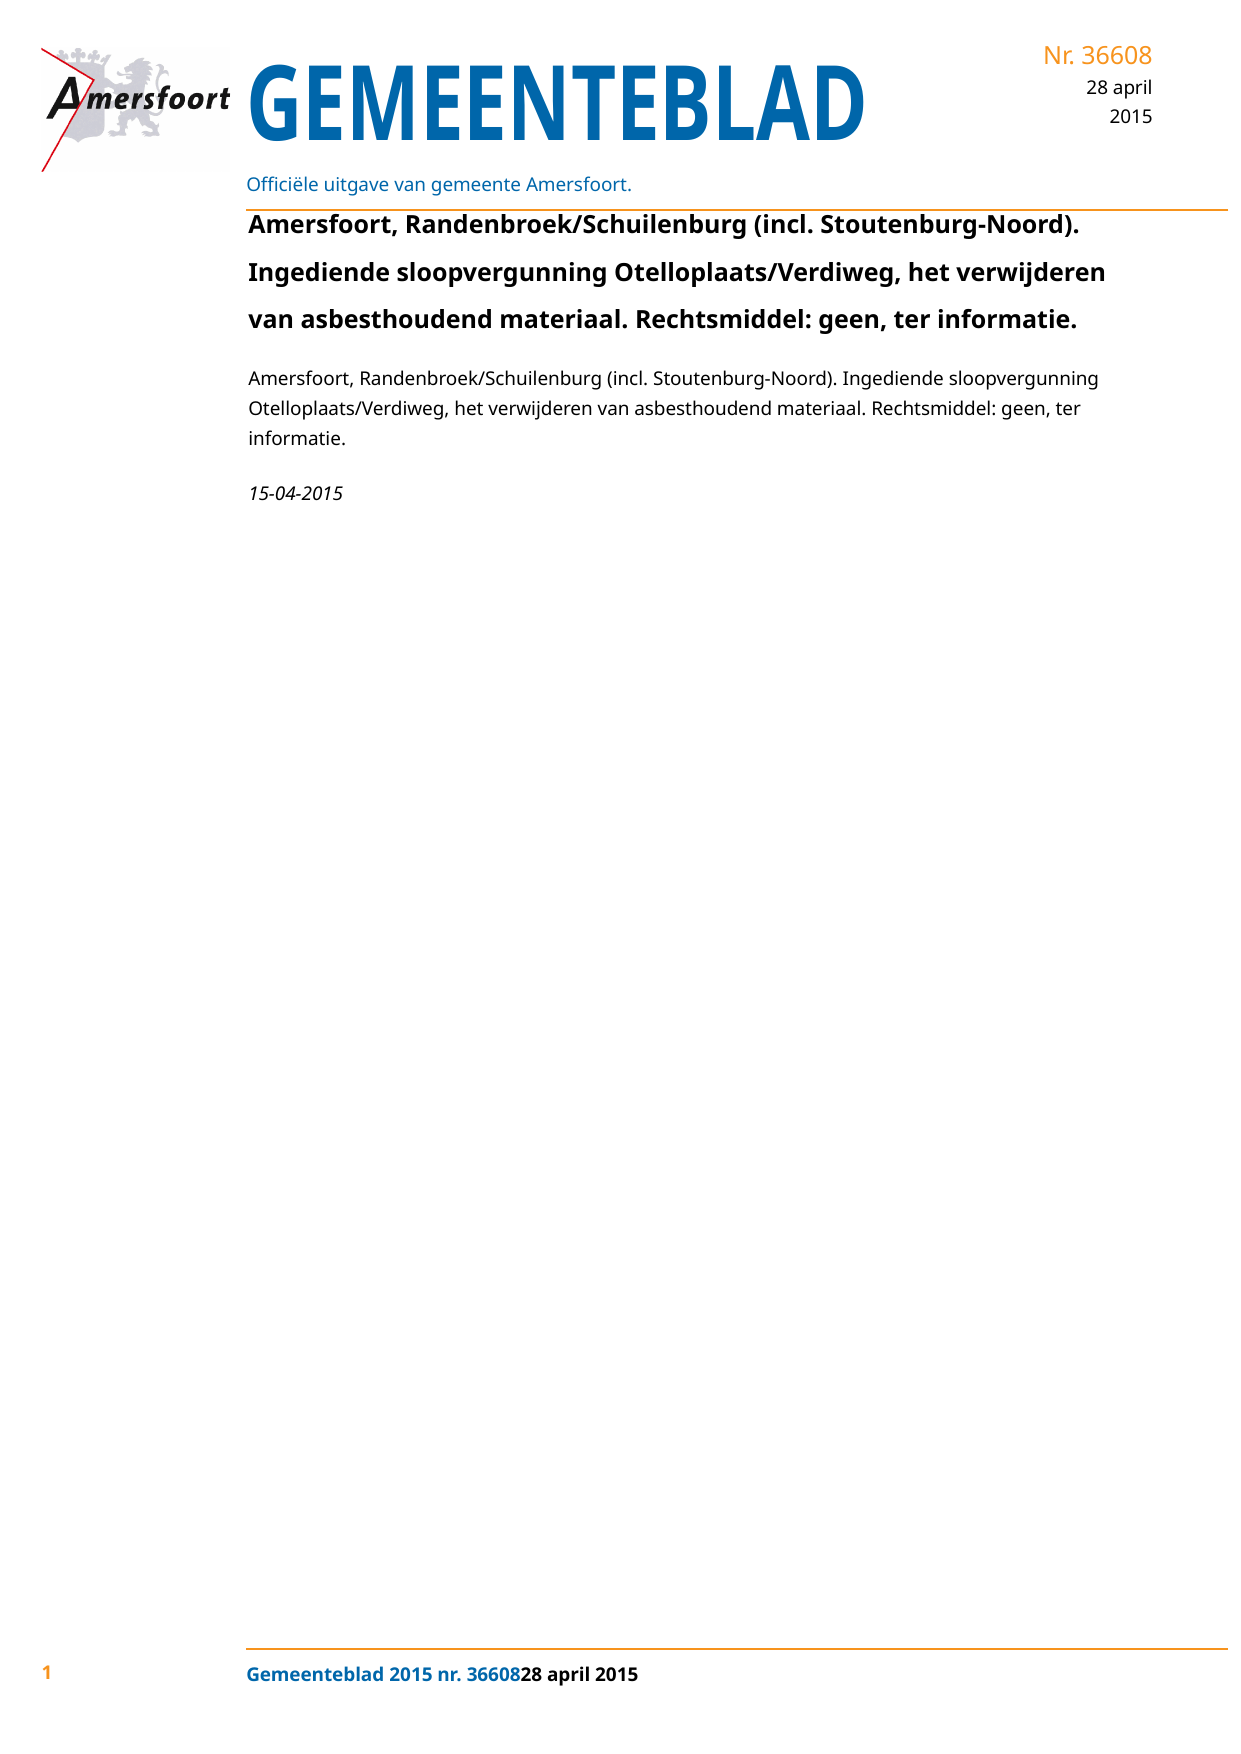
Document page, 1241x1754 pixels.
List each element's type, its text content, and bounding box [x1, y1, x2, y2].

text Amersfoort, Randenbroek/Schuilenburg (incl. Stoutenburg-Noord). Ingediende sloopvergunning Otelloplaats/Verdiweg, het verwijderen van asbesthoudend materiaal. Rechtsmiddel: geen, ter informatie. [248, 211, 1152, 336]
picture [41, 47, 231, 172]
text 15-04-2015 [248, 480, 1152, 506]
text Amersfoort, Randenbroek/Schuilenburg (incl. Stoutenburg-Noord). Ingediende sloopvergunning Otelloplaats/Verdiweg, het verwijderen van asbesthoudend materiaal. Rechtsmiddel: geen, ter informatie. [248, 366, 1152, 450]
